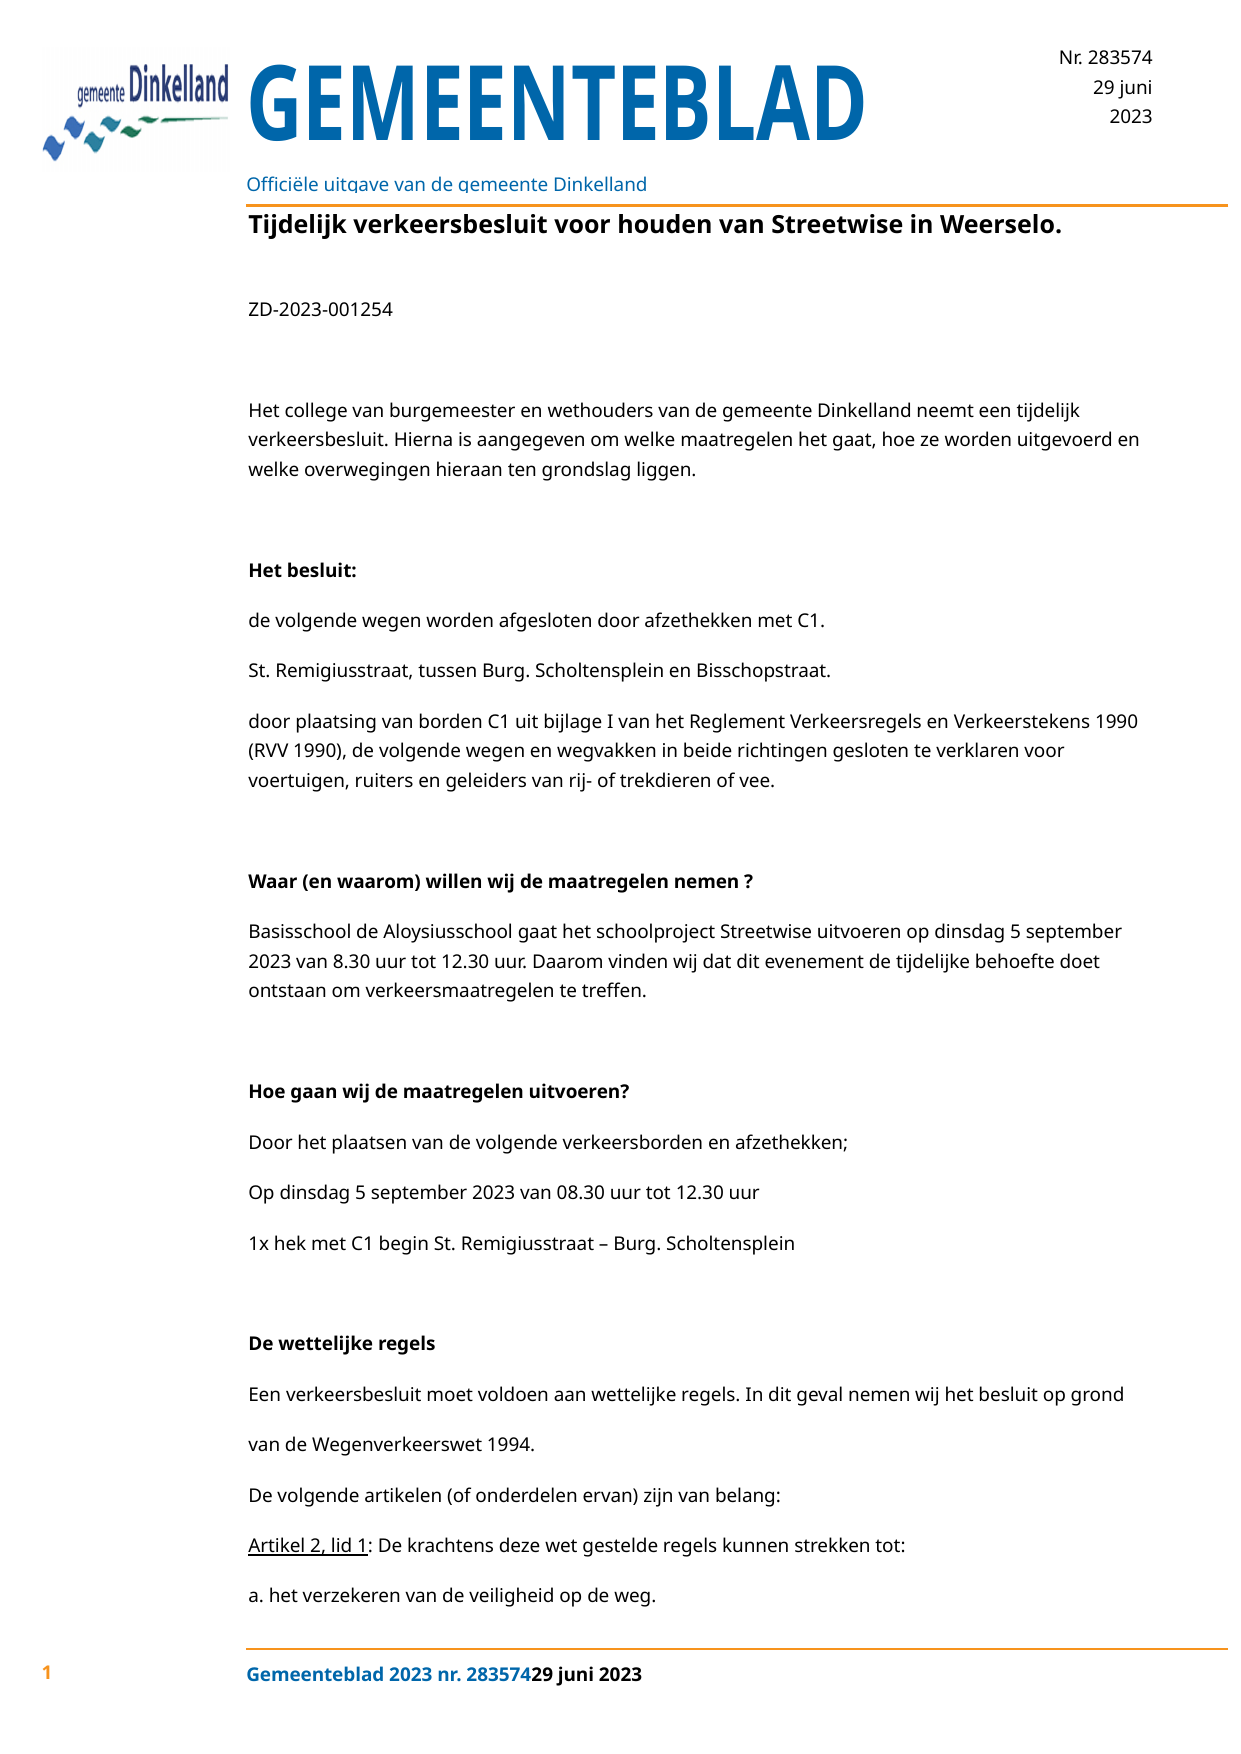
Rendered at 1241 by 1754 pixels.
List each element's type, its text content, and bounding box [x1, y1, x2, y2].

text Op dinsdag 5 september 2023 van 08.30 uur tot 12.30 uur [248, 1179, 1152, 1205]
text van de Wegenverkeerswet 1994. [248, 1431, 1152, 1457]
text Tijdelijk verkeersbesluit voor houden van Streetwise in Weerselo. [248, 207, 1152, 241]
text Door het plaatsen van de volgende verkeersborden en afzethekken; [248, 1129, 1152, 1155]
text ZD-2023-001254 [248, 296, 1152, 322]
text door plaatsing van borden C1 uit bijlage I van het Reglement Verkeersregels en Verkeerstekens 1990 (RVV 1990), de volgende wegen en wegvakken in beide richtingen gesloten te verklaren voor voertuigen, ruiters en geleiders van rij- of trekdieren of vee. [248, 708, 1152, 793]
text Waar (en waarom) willen wij de maatregelen nemen ? [248, 868, 1152, 894]
text 1x hek met C1 begin St. Remigiusstraat – Burg. Scholtensplein [248, 1230, 1152, 1256]
picture [41, 47, 231, 172]
text Hoe gaan wij de maatregelen uitvoeren? [248, 1078, 1152, 1104]
text Artikel 2, lid 1: De krachtens deze wet gestelde regels kunnen strekken tot: [248, 1532, 1152, 1558]
text De volgende artikelen (of onderdelen ervan) zijn van belang: [248, 1482, 1152, 1508]
text Basisschool de Aloysiusschool gaat het schoolproject Streetwise uitvoeren op dinsdag 5 september 2023 van 8.30 uur tot 12.30 uur. Daarom vinden wij dat dit evenement de tijdelijke behoefte doet ontstaan om verkeersmaatregelen te treffen. [248, 918, 1152, 1003]
text Het college van burgemeester en wethouders van de gemeente Dinkelland neemt een tijdelijk verkeersbesluit. Hierna is aangegeven om welke maatregelen het gaat, hoe ze worden uitgevoerd en welke overwegingen hieraan ten grondslag liggen. [248, 397, 1152, 482]
text Een verkeersbesluit moet voldoen aan wettelijke regels. In dit geval nemen wij het besluit op grond [248, 1381, 1152, 1407]
text a. het verzekeren van de veiligheid op de weg. [248, 1583, 1152, 1608]
text Het besluit: [248, 557, 1152, 583]
text de volgende wegen worden afgesloten door afzethekken met C1. [248, 607, 1152, 633]
text De wettelijke regels [248, 1331, 1152, 1356]
text St. Remigiusstraat, tussen Burg. Scholtensplein en Bisschopstraat. [248, 658, 1152, 683]
